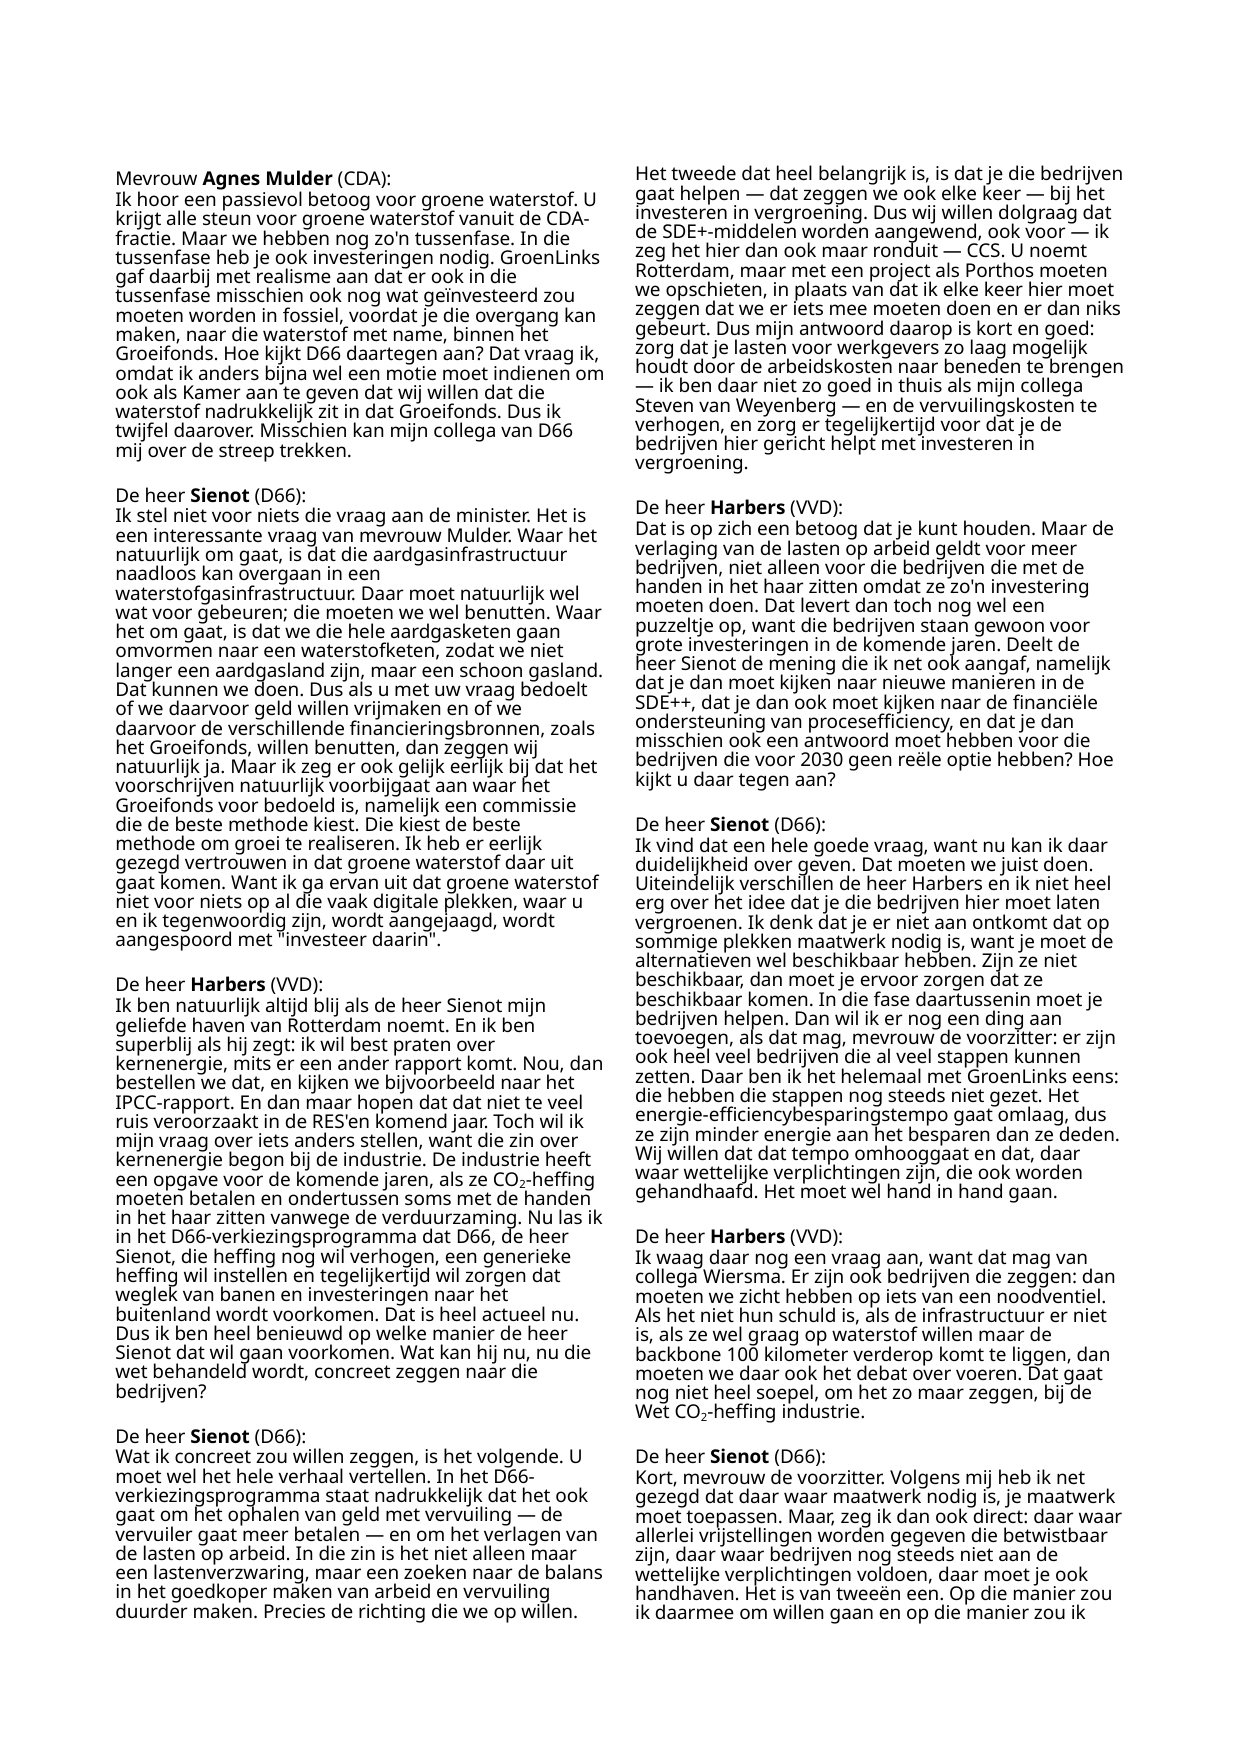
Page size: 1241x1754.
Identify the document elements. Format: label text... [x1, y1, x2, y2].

text Kort, mevrouw de voorzitter. Volgens mij heb ik net gezegd dat daar waar maatwerk nodig is, je maatwerk moet toepassen. Maar, zeg ik dan ook direct: daar waar allerlei vrijstellingen worden gegeven die betwistbaar zijn, daar waar bedrijven nog steeds niet aan de wettelijke verplichtingen voldoen, daar moet je ook handhaven. Het is van tweeën een. Op die manier zou ik daarmee om willen gaan en op die manier zou ik [635, 1469, 1125, 1623]
text Wat ik concreet zou willen zeggen, is het volgende. U moet wel het hele verhaal vertellen. In het D66-verkiezingsprogramma staat nadrukkelijk dat het ook gaat om het ophalen van geld met vervuiling — de vervuiler gaat meer betalen — en om het verlagen van de lasten op arbeid. In die zin is het niet alleen maar een lastenverzwaring, maar een zoeken naar de balans in het goedkoper maken van arbeid en vervuiling duurder maken. Precies de richting die we op willen. [115, 1448, 605, 1622]
text Dat is op zich een betoog dat je kunt houden. Maar de verlaging van de lasten op arbeid geldt voor meer bedrijven, niet alleen voor die bedrijven die met de handen in het haar zitten omdat ze zo'n investering moeten doen. Dat levert dan toch nog wel een puzzeltje op, want die bedrijven staan gewoon voor grote investeringen in de komende jaren. Deelt de heer Sienot de mening die ik net ook aangaf, namelijk dat je dan moet kijken naar nieuwe manieren in de SDE++, dat je dan ook moet kijken naar de financiële ondersteuning van procesefficiency, en dat je dan misschien ook een antwoord moet hebben voor die bedrijven die voor 2030 geen reële optie hebben? Hoe kijkt u daar tegen aan? [635, 520, 1125, 790]
text De heer Sienot (D66): [115, 482, 605, 507]
text De heer Sienot (D66): [635, 811, 1125, 837]
text De heer Harbers (VVD): [635, 1223, 1125, 1249]
text Ik ben natuurlijk altijd blij als de heer Sienot mijn geliefde haven van Rotterdam noemt. En ik ben superblij als hij zegt: ik wil best praten over kernenergie, mits er een ander rapport komt. Nou, dan bestellen we dat, en kijken we bijvoorbeeld naar het IPCC-rapport. En dan maar hopen dat dat niet te veel ruis veroorzaakt in de RES'en komend jaar. Toch wil ik mijn vraag over iets anders stellen, want die zin over kernenergie begon bij de industrie. De industrie heeft een opgave voor de komende jaren, als ze CO2-heffing moeten betalen en ondertussen soms met de handen in het haar zitten vanwege de verduurzaming. Nu las ik in het D66-verkiezingsprogramma dat D66, de heer Sienot, die heffing nog wil verhogen, een generieke heffing wil instellen en tegelijkertijd wil zorgen dat weglek van banen en investeringen naar het buitenland wordt voorkomen. Dat is heel actueel nu. Dus ik ben heel benieuwd op welke manier de heer Sienot dat wil gaan voorkomen. Wat kan hij nu, nu die wet behandeld wordt, concreet zeggen naar die bedrijven? [115, 997, 605, 1402]
text Ik waag daar nog een vraag aan, want dat mag van collega Wiersma. Er zijn ook bedrijven die zeggen: dan moeten we zicht hebben op iets van een noodventiel. Als het niet hun schuld is, als de infrastructuur er niet is, als ze wel graag op waterstof willen maar de backbone 100 kilometer verderop komt te liggen, dan moeten we daar ook het debat over voeren. Dat gaat nog niet heel soepel, om het zo maar zeggen, bij de Wet CO2-heffing industrie. [635, 1249, 1125, 1423]
text Ik stel niet voor niets die vraag aan de minister. Het is een interessante vraag van mevrouw Mulder. Waar het natuurlijk om gaat, is dat die aardgasinfrastructuur naadloos kan overgaan in een waterstofgasinfrastructuur. Daar moet natuurlijk wel wat voor gebeuren; die moeten we wel benutten. Waar het om gaat, is dat we die hele aardgasketen gaan omvormen naar een waterstofketen, zodat we niet langer een aardgasland zijn, maar een schoon gasland. Dat kunnen we doen. Dus als u met uw vraag bedoelt of we daarvoor geld willen vrijmaken en of we daarvoor de verschillende financieringsbronnen, zoals het Groeifonds, willen benutten, dan zeggen wij natuurlijk ja. Maar ik zeg er ook gelijk eerlijk bij dat het voorschrijven natuurlijk voorbijgaat aan waar het Groeifonds voor bedoeld is, namelijk een commissie die de beste methode kiest. Die kiest de beste methode om groei te realiseren. Ik heb er eerlijk gezegd vertrouwen in dat groene waterstof daar uit gaat komen. Want ik ga ervan uit dat groene waterstof niet voor niets op al die vaak digitale plekken, waar u en ik tegenwoordig zijn, wordt aangejaagd, wordt aangespoord met "investeer daarin". [115, 507, 605, 951]
text De heer Harbers (VVD): [635, 494, 1125, 520]
text Ik hoor een passievol betoog voor groene waterstof. U krijgt alle steun voor groene waterstof vanuit de CDA-fractie. Maar we hebben nog zo'n tussenfase. In die tussenfase heb je ook investeringen nodig. GroenLinks gaf daarbij met realisme aan dat er ook in die tussenfase misschien ook nog wat geïnvesteerd zou moeten worden in fossiel, voordat je die overgang kan maken, naar die waterstof met name, binnen het Groeifonds. Hoe kijkt D66 daartegen aan? Dat vraag ik, omdat ik anders bijna wel een motie moet indienen om ook als Kamer aan te geven dat wij willen dat die waterstof nadrukkelijk zit in dat Groeifonds. Dus ik twijfel daarover. Misschien kan mijn collega van D66 mij over de streep trekken. [115, 191, 605, 461]
text Ik vind dat een hele goede vraag, want nu kan ik daar duidelijkheid over geven. Dat moeten we juist doen. Uiteindelijk verschillen de heer Harbers en ik niet heel erg over het idee dat je die bedrijven hier moet laten vergroenen. Ik denk dat je er niet aan ontkomt dat op sommige plekken maatwerk nodig is, want je moet de alternatieven wel beschikbaar hebben. Zijn ze niet beschikbaar, dan moet je ervoor zorgen dat ze beschikbaar komen. In die fase daartussenin moet je bedrijven helpen. Dan wil ik er nog een ding aan toevoegen, als dat mag, mevrouw de voorzitter: er zijn ook heel veel bedrijven die al veel stappen kunnen zetten. Daar ben ik het helemaal met GroenLinks eens: die hebben die stappen nog steeds niet gezet. Het energie-efficiencybesparingstempo gaat omlaag, dus ze zijn minder energie aan het besparen dan ze deden. Wij willen dat dat tempo omhooggaat en dat, daar waar wettelijke verplichtingen zijn, die ook worden gehandhaafd. Het moet wel hand in hand gaan. [635, 837, 1125, 1203]
text Mevrouw Agnes Mulder (CDA): [115, 165, 605, 191]
text De heer Sienot (D66): [115, 1423, 605, 1448]
text Het tweede dat heel belangrijk is, is dat je die bedrijven gaat helpen — dat zeggen we ook elke keer — bij het investeren in vergroening. Dus wij willen dolgraag dat de SDE+-middelen worden aangewend, ook voor — ik zeg het hier dan ook maar ronduit — CCS. U noemt Rotterdam, maar met een project als Porthos moeten we opschieten, in plaats van dat ik elke keer hier moet zeggen dat we er iets mee moeten doen en er dan niks gebeurt. Dus mijn antwoord daarop is kort en goed: zorg dat je lasten voor werkgevers zo laag mogelijk houdt door de arbeidskosten naar beneden te brengen — ik ben daar niet zo goed in thuis als mijn collega Steven van Weyenberg — en de vervuilingskosten te verhogen, en zorg er tegelijkertijd voor dat je de bedrijven hier gericht helpt met investeren in vergroening. [635, 165, 1125, 474]
text De heer Sienot (D66): [635, 1443, 1125, 1469]
text De heer Harbers (VVD): [115, 972, 605, 997]
